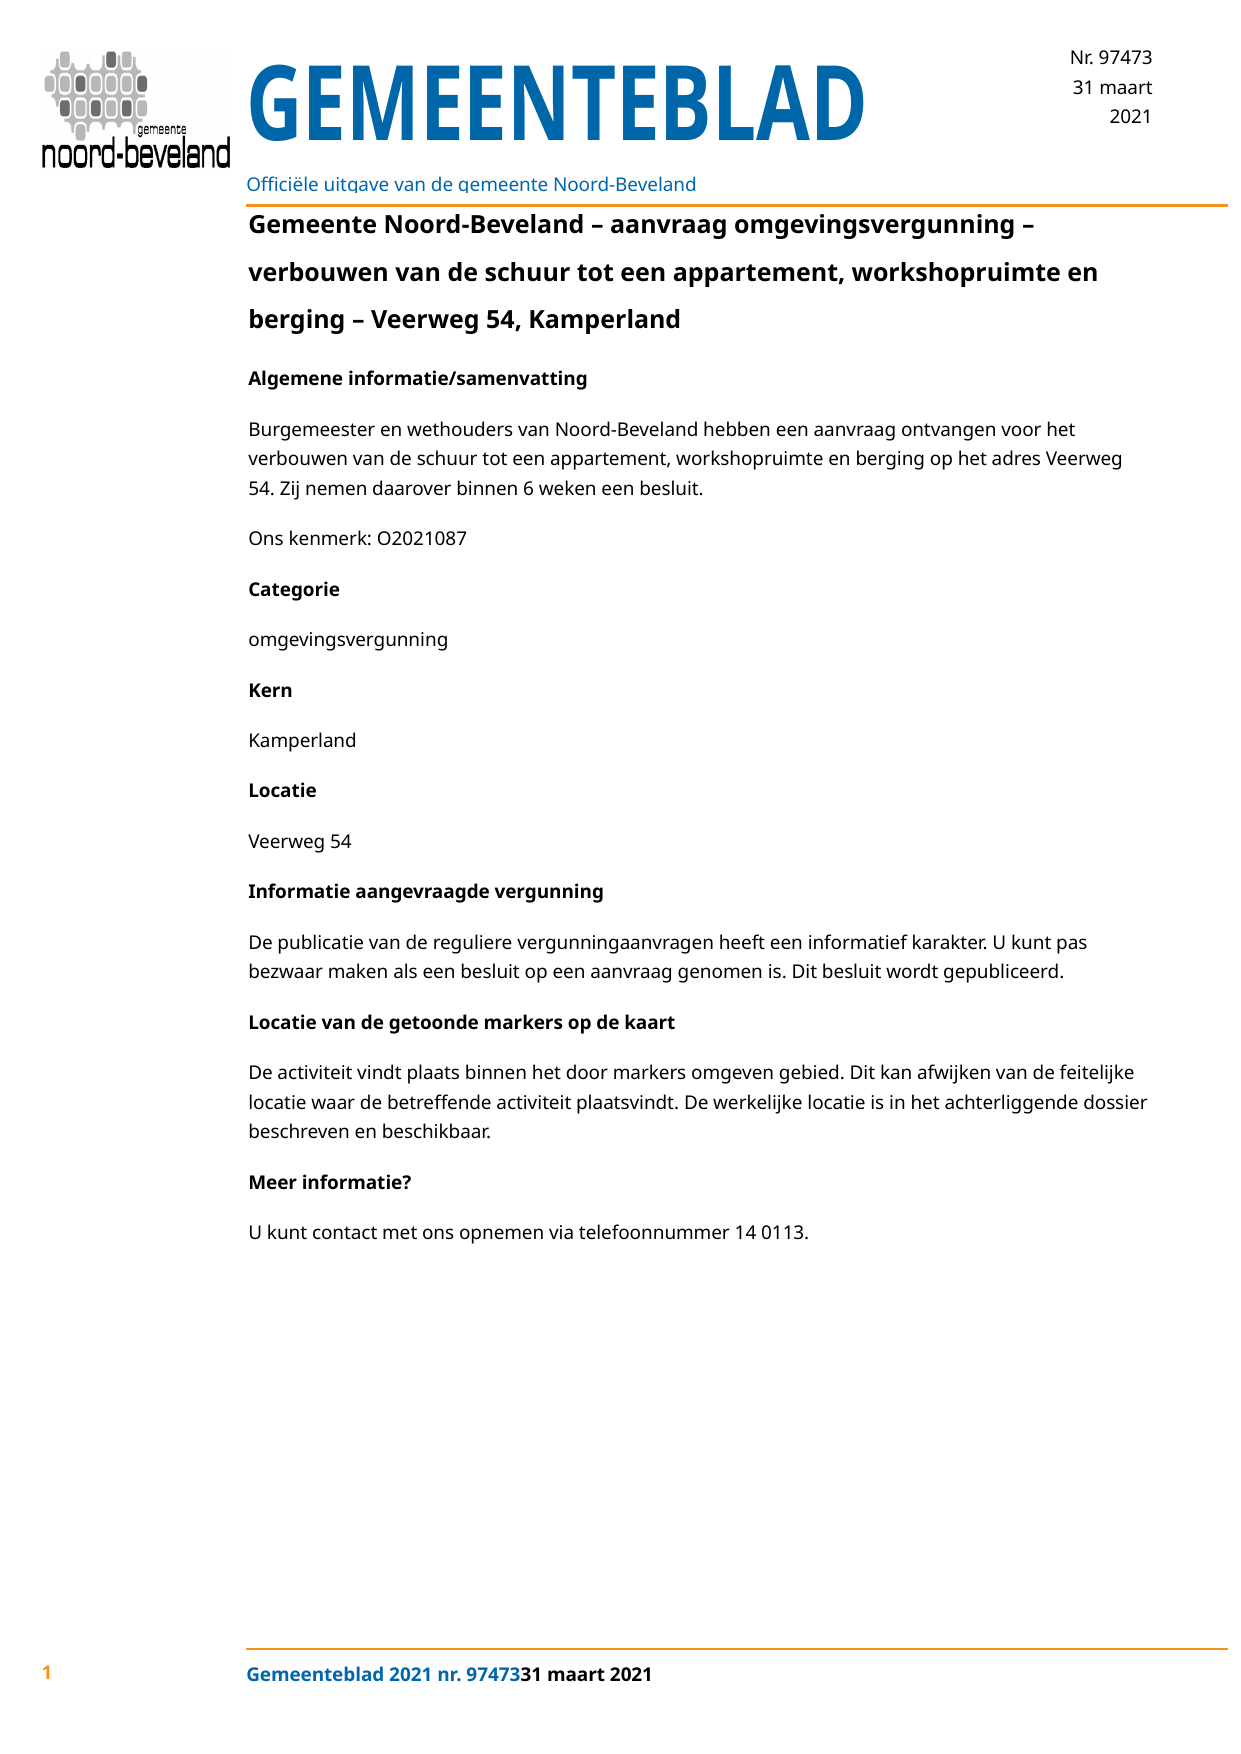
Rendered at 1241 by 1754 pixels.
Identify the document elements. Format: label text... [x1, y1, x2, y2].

picture [41, 47, 231, 172]
text De activiteit vindt plaats binnen het door markers omgeven gebied. Dit kan afwijken van de feitelijke locatie waar de betreffende activiteit plaatsvindt. De werkelijke locatie is in het achterliggende dossier beschreven en beschikbaar. [248, 1059, 1152, 1144]
text Locatie [248, 778, 1152, 803]
text Ons kenmerk: O2021087 [248, 526, 1152, 551]
text Kern [248, 677, 1152, 702]
text Veerweg 54 [248, 828, 1152, 854]
text U kunt contact met ons opnemen via telefoonnummer 14 0113. [248, 1219, 1152, 1245]
text Locatie van de getoonde markers op de kaart [248, 1009, 1152, 1034]
text Categorie [248, 576, 1152, 602]
text Algemene informatie/samenvatting [248, 366, 1152, 391]
text Informatie aangevraagde vergunning [248, 878, 1152, 904]
text De publicatie van de reguliere vergunningaanvragen heeft een informatief karakter. U kunt pas bezwaar maken als een besluit op een aanvraag genomen is. Dit besluit wordt gepubliceerd. [248, 929, 1152, 984]
text Meer informatie? [248, 1169, 1152, 1194]
text Burgemeester en wethouders van Noord-Beveland hebben een aanvraag ontvangen voor het verbouwen van de schuur tot een appartement, workshopruimte en berging op het adres Veerweg 54. Zij nemen daarover binnen 6 weken een besluit. [248, 416, 1152, 501]
text Gemeente Noord-Beveland – aanvraag omgevingsvergunning – verbouwen van de schuur tot een appartement, workshopruimte en berging – Veerweg 54, Kamperland [248, 207, 1152, 336]
text omgevingsvergunning [248, 626, 1152, 652]
text Kamperland [248, 727, 1152, 753]
